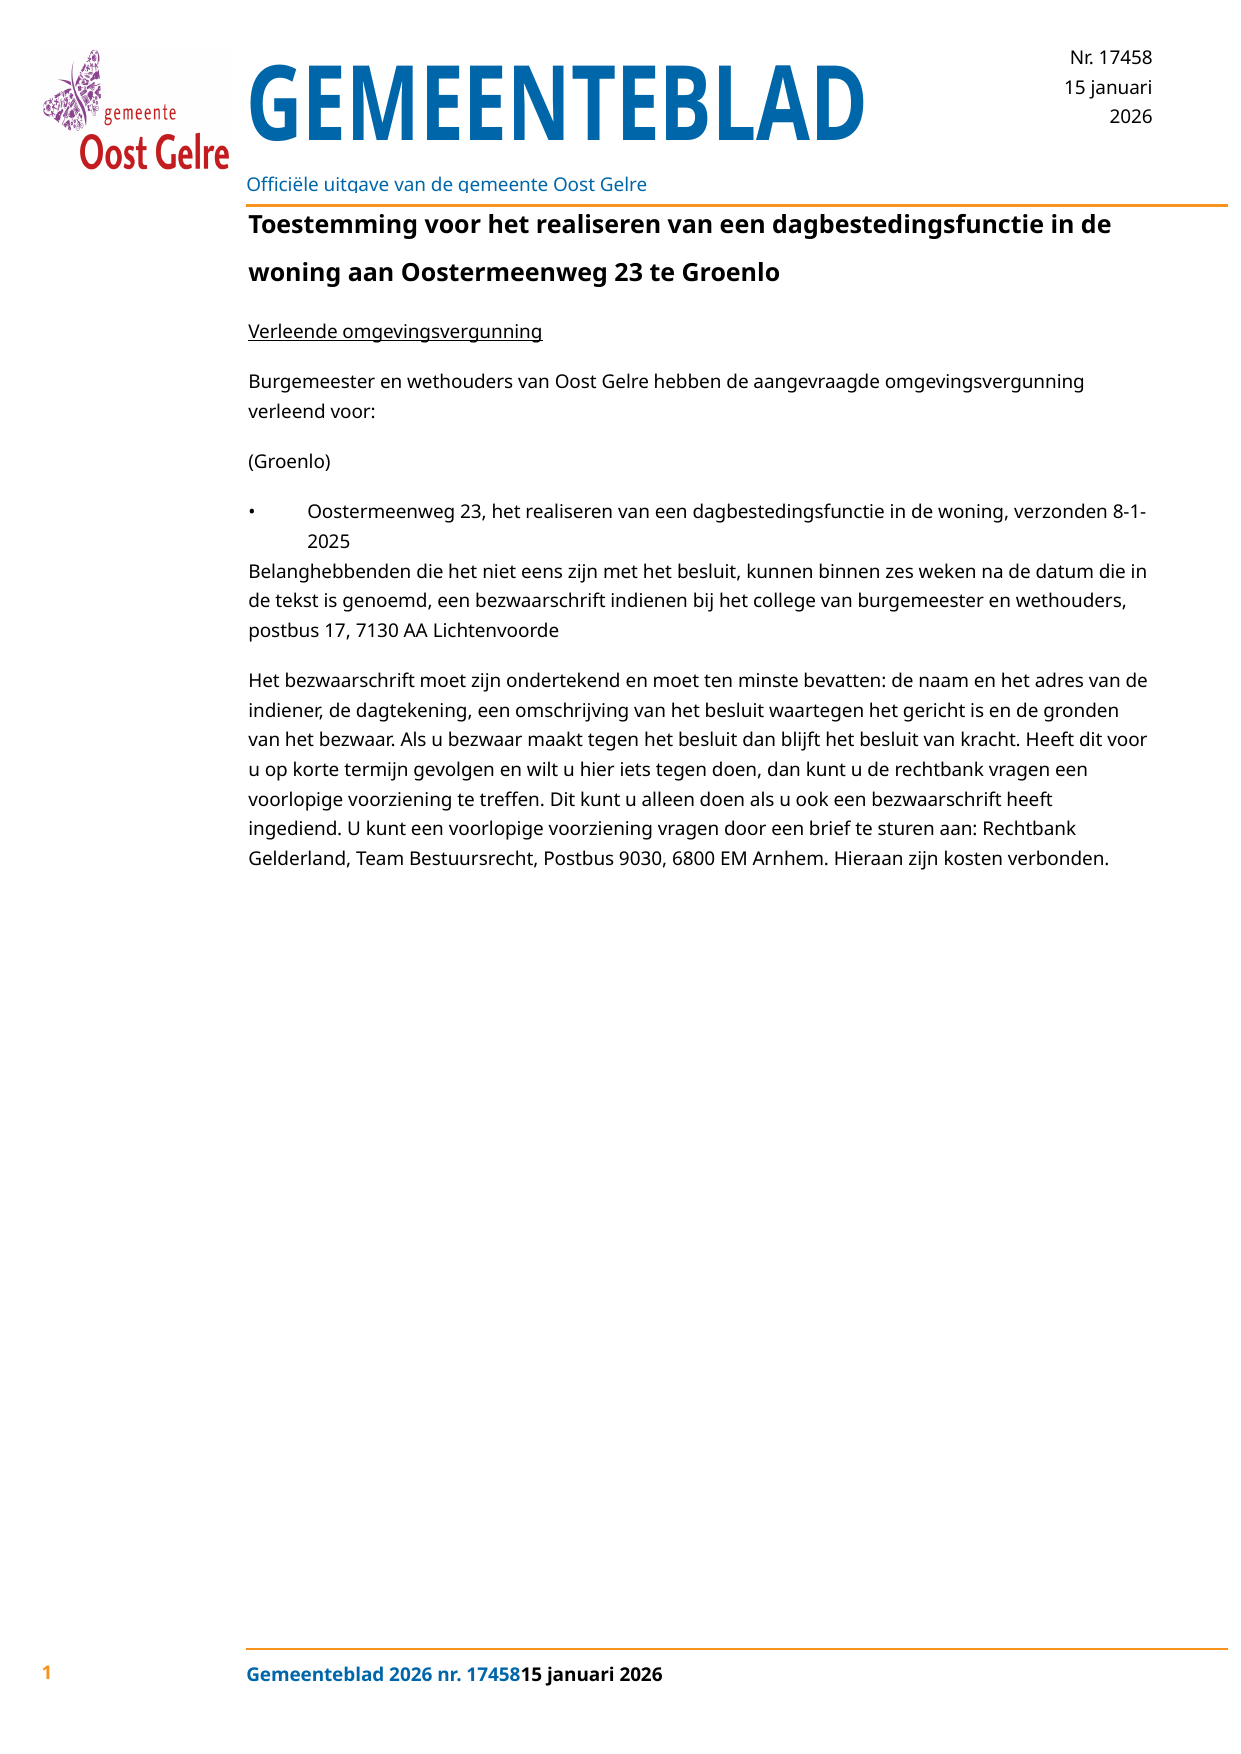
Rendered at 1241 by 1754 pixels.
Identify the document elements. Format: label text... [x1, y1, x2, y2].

text Belanghebbenden die het niet eens zijn met het besluit, kunnen binnen zes weken na de datum die in de tekst is genoemd, een bezwaarschrift indienen bij het college van burgemeester en wethouders, postbus 17, 7130 AA Lichtenvoorde [248, 558, 1152, 643]
text Burgemeester en wethouders van Oost Gelre hebben de aangevraagde omgevingsvergunning verleend voor: [248, 368, 1152, 424]
text (Groenlo) [248, 448, 1152, 474]
text Het bezwaarschrift moet zijn ondertekend en moet ten minste bevatten: de naam en het adres van de indiener, de dagtekening, een omschrijving van het besluit waartegen het gericht is en de gronden van het bezwaar. Als u bezwaar maakt tegen het besluit dan blijft het besluit van kracht. Heeft dit voor u op korte termijn gevolgen en wilt u hier iets tegen doen, dan kunt u de rechtbank vragen een voorlopige voorziening te treffen. Dit kunt u alleen doen als u ook een bezwaarschrift heeft ingediend. U kunt een voorlopige voorziening vragen door een brief te sturen aan: Rechtbank Gelderland, Team Bestuursrecht, Postbus 9030, 6800 EM Arnhem. Hieraan zijn kosten verbonden. [248, 667, 1152, 871]
text Toestemming voor het realiseren van een dagbestedingsfunctie in de woning aan Oostermeenweg 23 te Groenlo [248, 207, 1152, 288]
list Oostermeenweg 23, het realiseren van een dagbestedingsfunctie in de woning, verzonden 8-1-2025 [248, 499, 1152, 554]
picture [41, 47, 231, 172]
text Verleende omgevingsvergunning [248, 318, 1152, 344]
